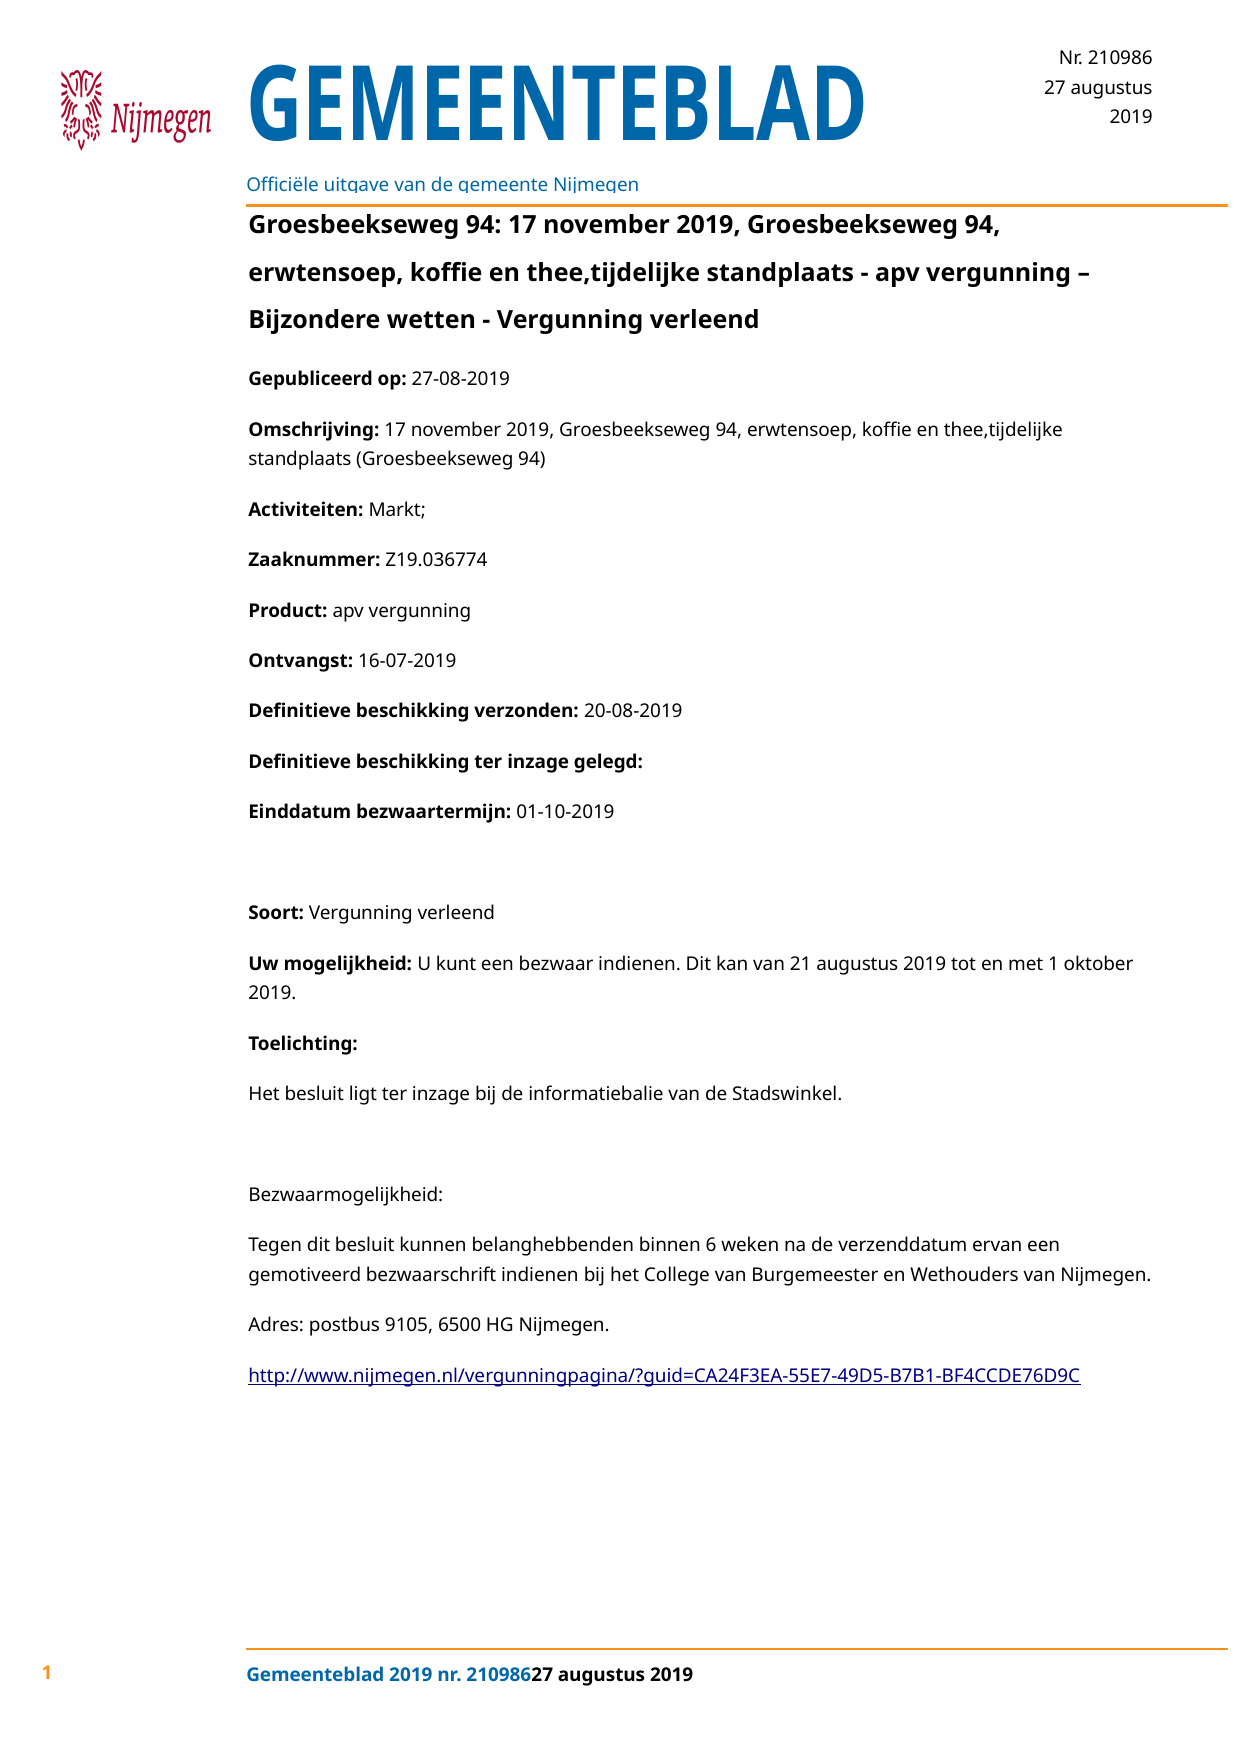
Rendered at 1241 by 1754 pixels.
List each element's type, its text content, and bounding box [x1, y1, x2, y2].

text Definitieve beschikking ter inzage gelegd: [248, 748, 1152, 774]
text Soort: Vergunning verleend [248, 899, 1152, 925]
text Activiteiten: Markt; [248, 496, 1152, 522]
text Gepubliceerd op: 27-08-2019 [248, 366, 1152, 391]
text Toelichting: [248, 1030, 1152, 1055]
text Tegen dit besluit kunnen belanghebbenden binnen 6 weken na de verzenddatum ervan een gemotiveerd bezwaarschrift indienen bij het College van Burgemeester en Wethouders van Nijmegen. [248, 1231, 1152, 1287]
text Adres: postbus 9105, 6500 HG Nijmegen. [248, 1311, 1152, 1337]
text Ontvangst: 16-07-2019 [248, 647, 1152, 673]
text Bezwaarmogelijkheid: [248, 1181, 1152, 1207]
text Einddatum bezwaartermijn: 01-10-2019 [248, 798, 1152, 824]
text Product: apv vergunning [248, 597, 1152, 622]
text Definitieve beschikking verzonden: 20-08-2019 [248, 698, 1152, 723]
text Uw mogelijkheid: U kunt een bezwaar indienen. Dit kan van 21 augustus 2019 tot en met 1 oktober 2019. [248, 950, 1152, 1005]
text http://www.nijmegen.nl/vergunningpagina/?guid=CA24F3EA-55E7-49D5-B7B1-BF4CCDE76D9C [248, 1362, 1152, 1387]
text Het besluit ligt ter inzage bij de informatiebalie van de Stadswinkel. [248, 1080, 1152, 1106]
text Omschrijving: 17 november 2019, Groesbeekseweg 94, erwtensoep, koffie en thee,tijdelijke standplaats (Groesbeekseweg 94) [248, 416, 1152, 471]
text Groesbeekseweg 94: 17 november 2019, Groesbeekseweg 94, erwtensoep, koffie en thee,tijdelijke standplaats - apv vergunning – Bijzondere wetten - Vergunning verleend [248, 207, 1152, 336]
text Zaaknummer: Z19.036774 [248, 546, 1152, 572]
picture [41, 47, 231, 172]
